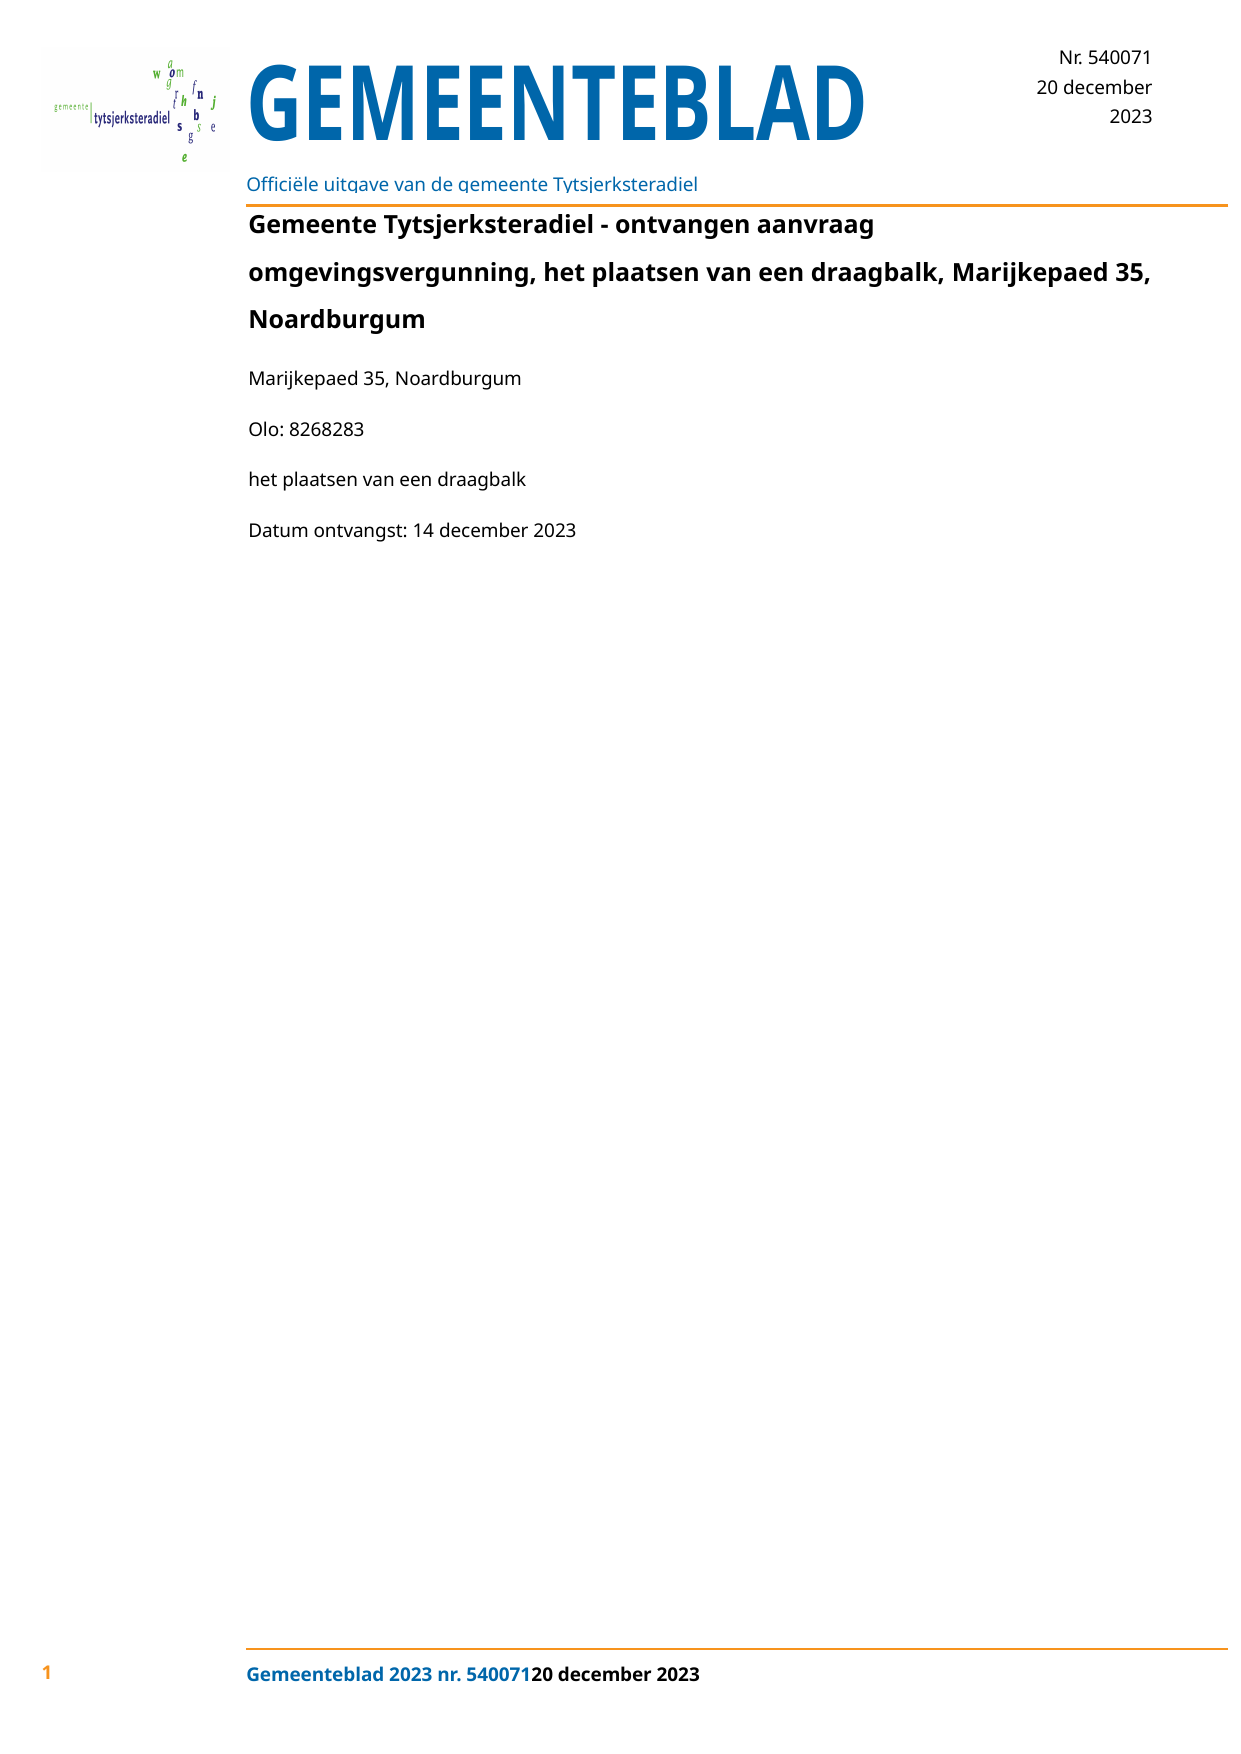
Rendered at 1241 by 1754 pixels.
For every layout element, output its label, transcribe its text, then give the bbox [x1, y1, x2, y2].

text Gemeente Tytsjerksteradiel - ontvangen aanvraag omgevingsvergunning, het plaatsen van een draagbalk, Marijkepaed 35, Noardburgum [248, 207, 1152, 336]
text Datum ontvangst: 14 december 2023 [248, 517, 1152, 542]
text Olo: 8268283 [248, 416, 1152, 442]
picture [41, 47, 231, 172]
text Marijkepaed 35, Noardburgum [248, 366, 1152, 391]
text het plaatsen van een draagbalk [248, 466, 1152, 492]
